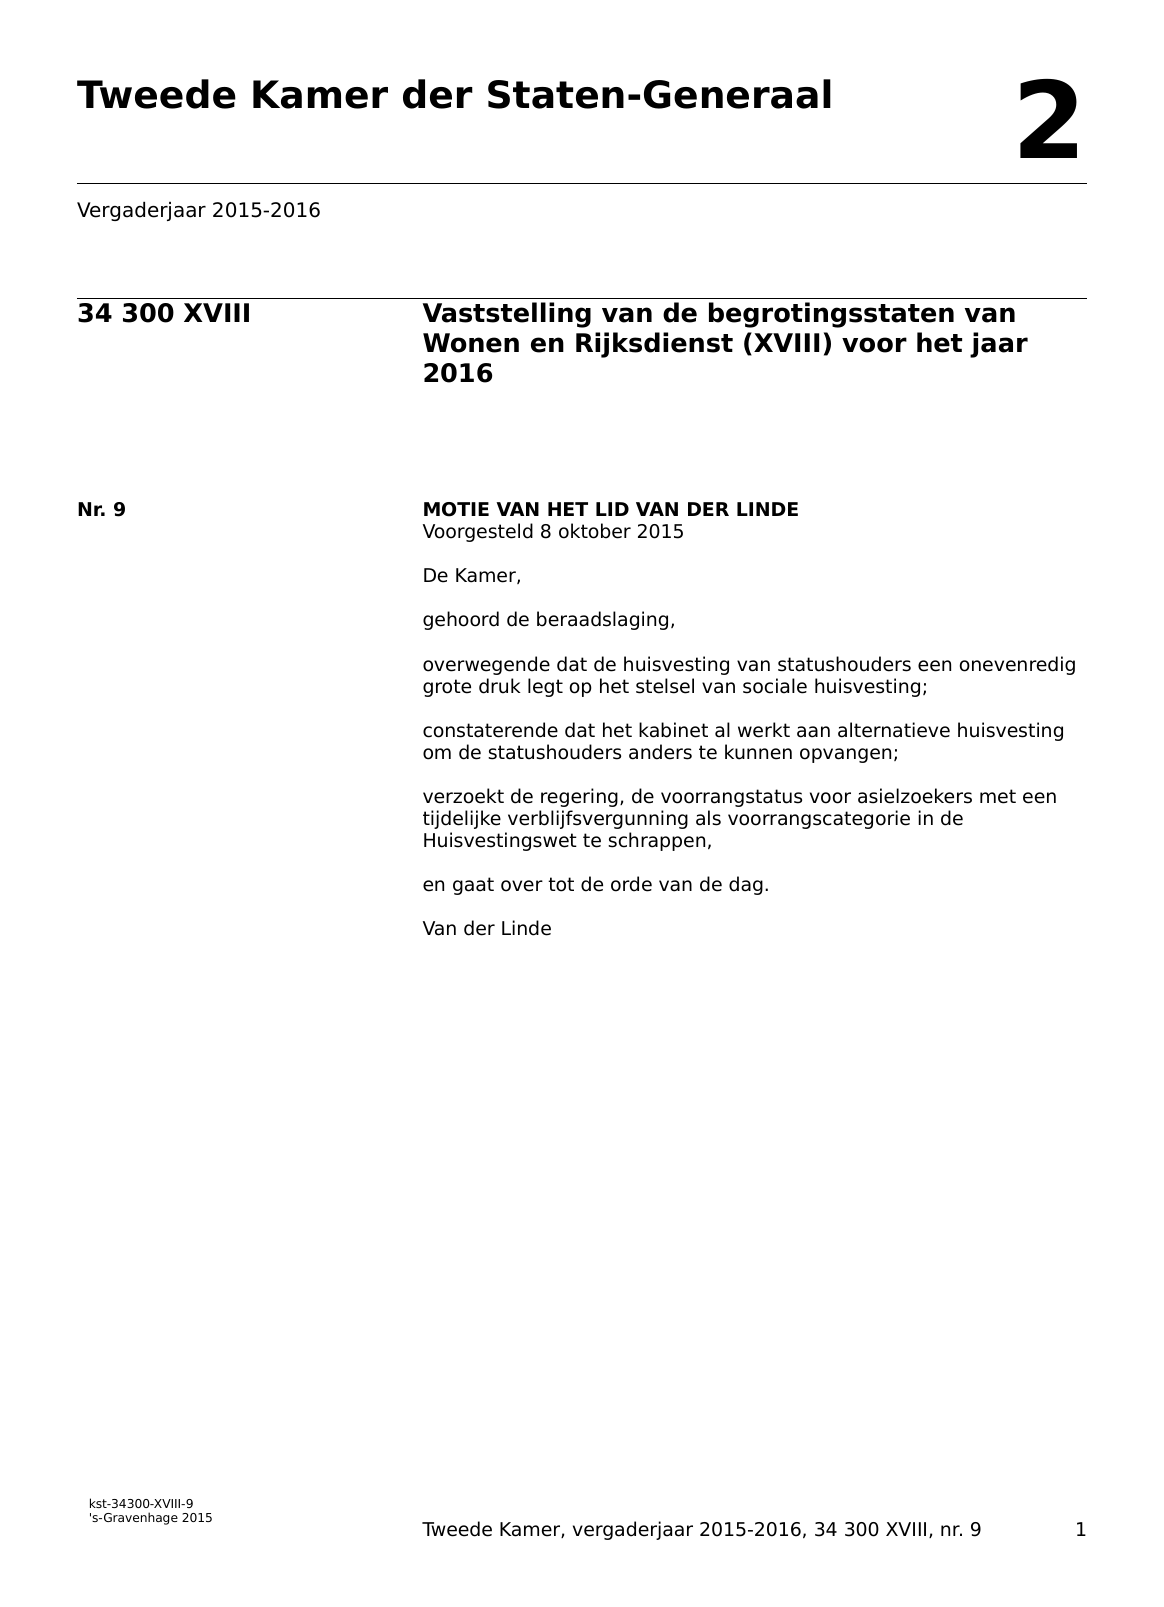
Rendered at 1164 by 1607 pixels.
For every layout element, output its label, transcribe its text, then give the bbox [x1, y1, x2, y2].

text en gaat over tot de orde van de dag. [422, 874, 1087, 896]
text kst-34300-XVIII-9 [88, 1497, 323, 1511]
text Van der Linde [422, 918, 1087, 940]
table_cell Vergaderjaar 2015-2016 [77, 184, 1087, 298]
text constaterende dat het kabinet al werkt aan alternatieve huisvesting om de statushouders anders te kunnen opvangen; [422, 720, 1087, 764]
table_header Tweede Kamer der Staten-Generaal [77, 59, 886, 183]
table_header 2 [886, 59, 1087, 183]
text Voorgesteld 8 oktober 2015 [422, 521, 1087, 543]
subtitle Nr. 9 MOTIE VAN HET LID VAN DER LINDE [77, 499, 1087, 521]
text gehoord de beraadslaging, [422, 609, 1087, 631]
text 's-Gravenhage 2015 [88, 1511, 323, 1525]
text overwegende dat de huisvesting van statushouders een onevenredig grote druk legt op het stelsel van sociale huisvesting; [422, 653, 1087, 697]
text De Kamer, [422, 565, 1087, 587]
subtitle 34 300 XVIII Vaststelling van de begrotingsstaten van Wonen en Rijksdienst (XVIII) voor het jaar 2016 [77, 299, 1087, 388]
text verzoekt de regering, de voorrangstatus voor asielzoekers met een tijdelijke verblijfsvergunning als voorrangscategorie in de Huisvestingswet te schrappen, [422, 786, 1087, 852]
